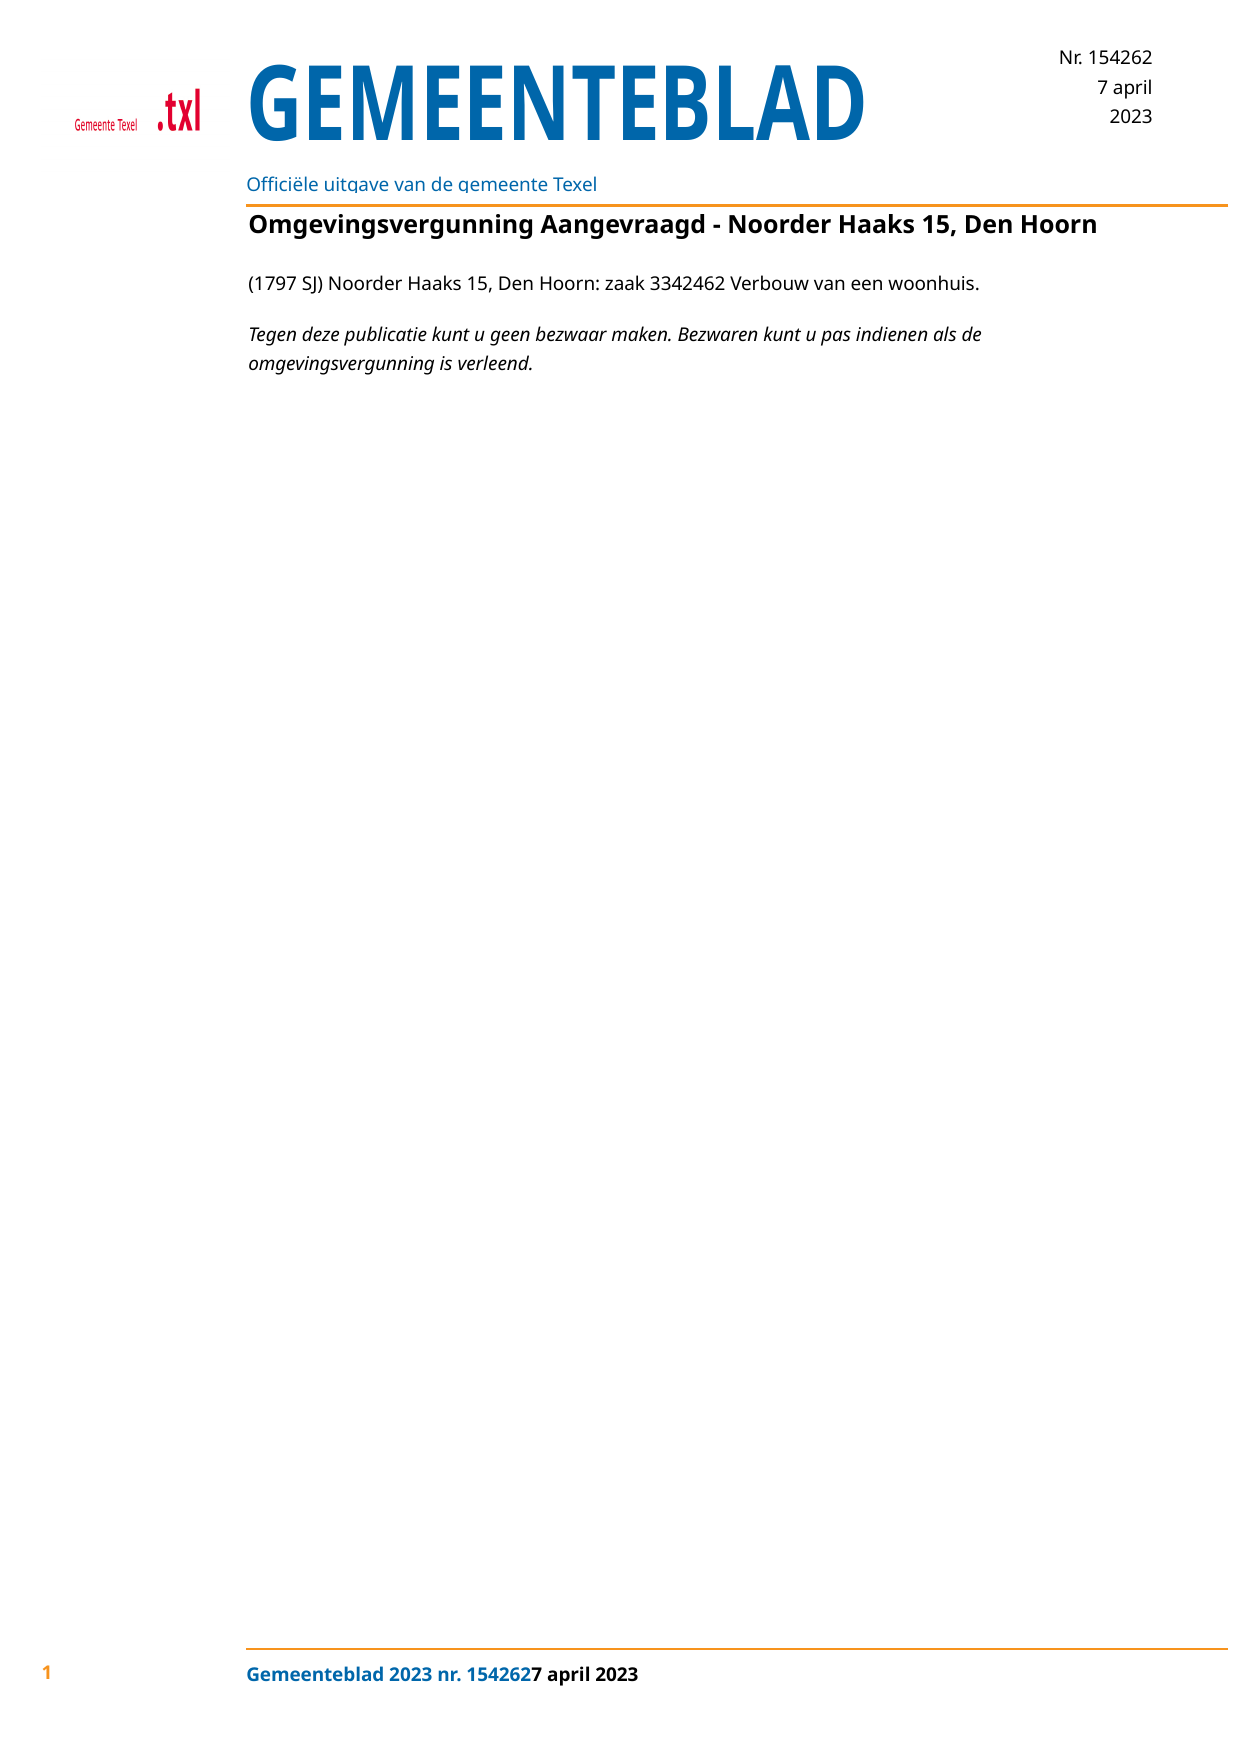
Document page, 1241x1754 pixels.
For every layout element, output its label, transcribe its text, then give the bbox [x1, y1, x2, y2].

text (1797 SJ) Noorder Haaks 15, Den Hoorn: zaak 3342462 Verbouw van een woonhuis. [248, 270, 1152, 296]
text Tegen deze publicatie kunt u geen bezwaar maken. Bezwaren kunt u pas indienen als de omgevingsvergunning is verleend. [248, 321, 1152, 376]
text Omgevingsvergunning Aangevraagd - Noorder Haaks 15, Den Hoorn [248, 207, 1152, 241]
picture [41, 47, 231, 172]
